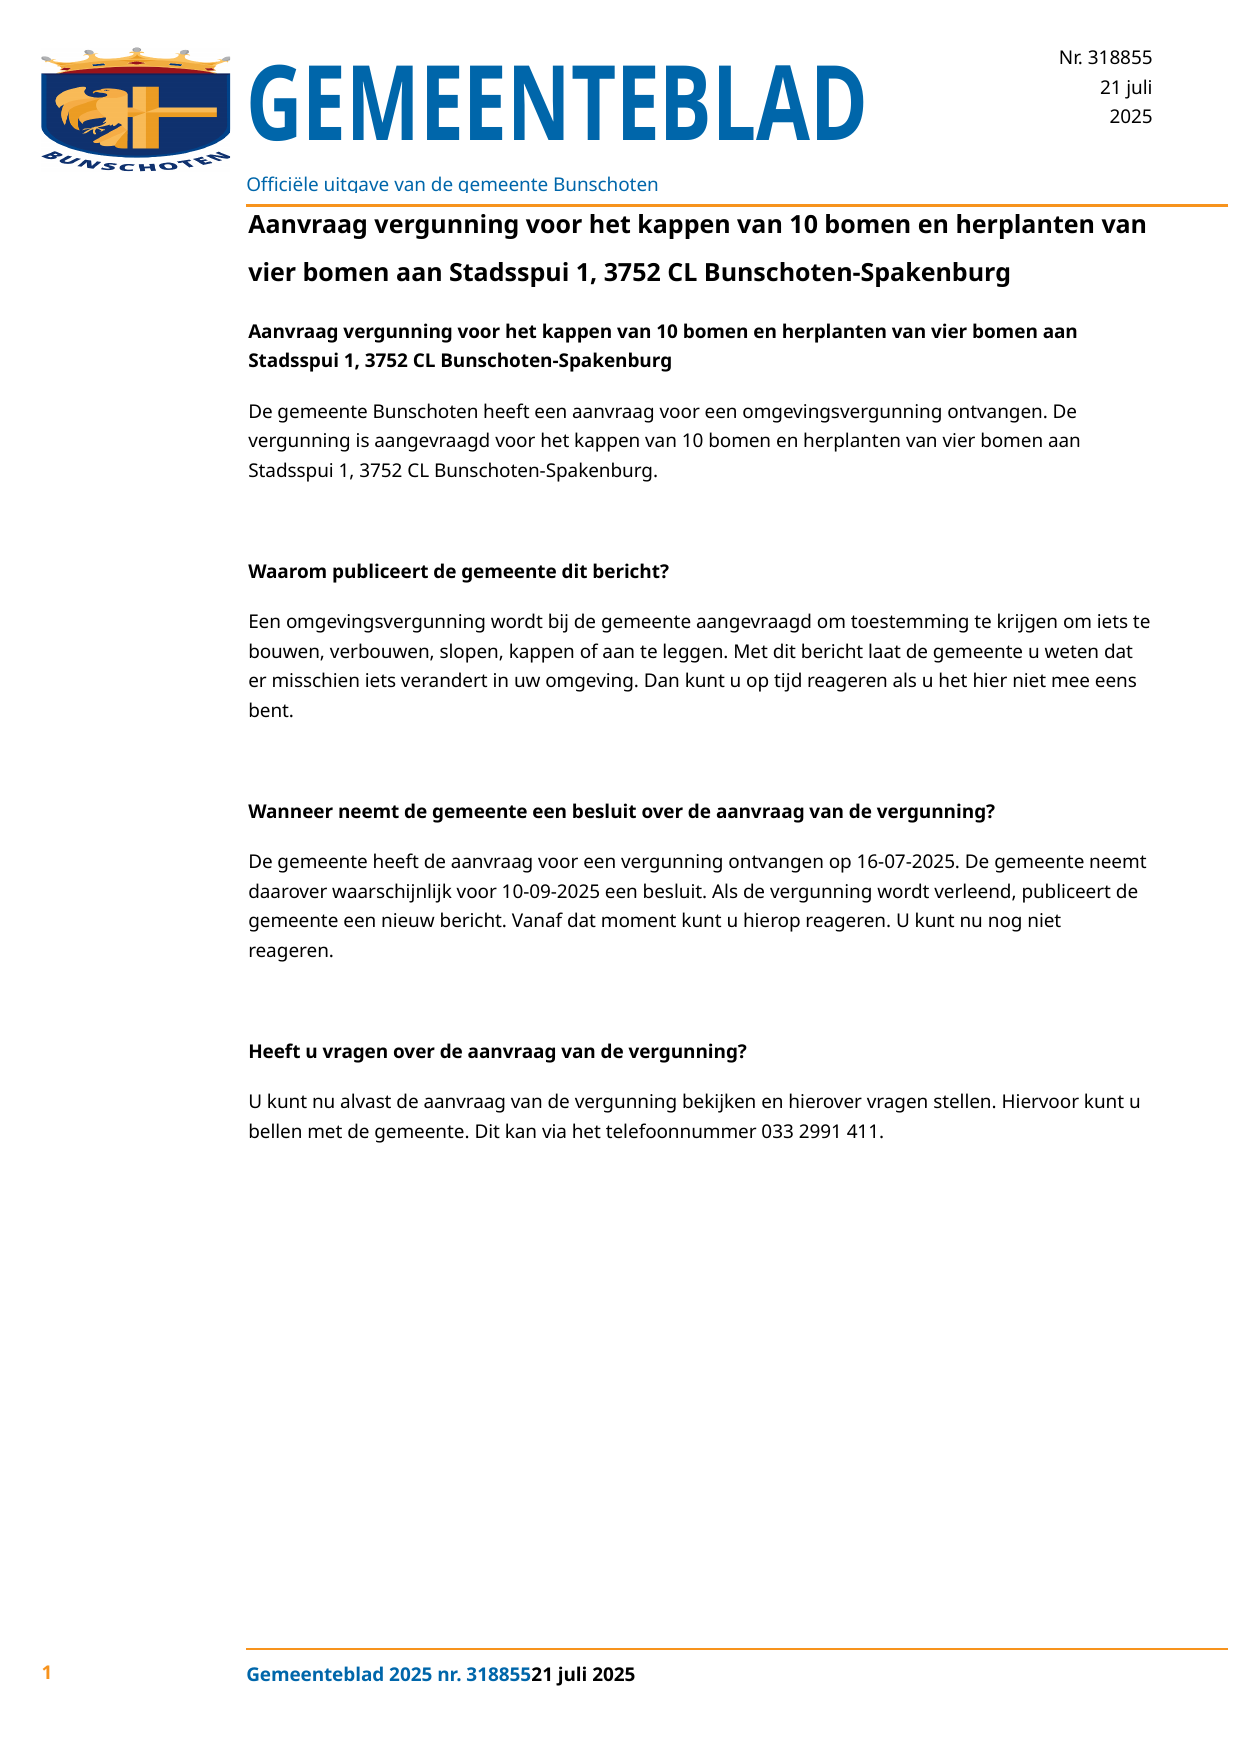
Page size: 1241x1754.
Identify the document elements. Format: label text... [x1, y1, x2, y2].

text Een omgevingsvergunning wordt bij de gemeente aangevraagd om toestemming te krijgen om iets te bouwen, verbouwen, slopen, kappen of aan te leggen. Met dit bericht laat de gemeente u weten dat er misschien iets verandert in uw omgeving. Dan kunt u op tijd reageren als u het hier niet mee eens bent. [248, 608, 1152, 723]
picture [41, 47, 231, 172]
text Wanneer neemt de gemeente een besluit over de aanvraag van de vergunning? [248, 798, 1152, 824]
text U kunt nu alvast de aanvraag van de vergunning bekijken en hierover vragen stellen. Hiervoor kunt u bellen met de gemeente. Dit kan via het telefoonnummer 033 2991 411. [248, 1088, 1152, 1144]
text Aanvraag vergunning voor het kappen van 10 bomen en herplanten van vier bomen aan Stadsspui 1, 3752 CL Bunschoten-Spakenburg [248, 207, 1152, 288]
text De gemeente heeft de aanvraag voor een vergunning ontvangen op 16-07-2025. De gemeente neemt daarover waarschijnlijk voor 10-09-2025 een besluit. Als de vergunning wordt verleend, publiceert de gemeente een nieuw bericht. Vanaf dat moment kunt u hierop reageren. U kunt nu nog niet reageren. [248, 848, 1152, 963]
text De gemeente Bunschoten heeft een aanvraag voor een omgevingsvergunning ontvangen. De vergunning is aangevraagd voor het kappen van 10 bomen en herplanten van vier bomen aan Stadsspui 1, 3752 CL Bunschoten-Spakenburg. [248, 398, 1152, 483]
text Waarom publiceert de gemeente dit bericht? [248, 558, 1152, 584]
text Heeft u vragen over de aanvraag van de vergunning? [248, 1038, 1152, 1064]
text Aanvraag vergunning voor het kappen van 10 bomen en herplanten van vier bomen aan Stadsspui 1, 3752 CL Bunschoten-Spakenburg [248, 318, 1152, 373]
